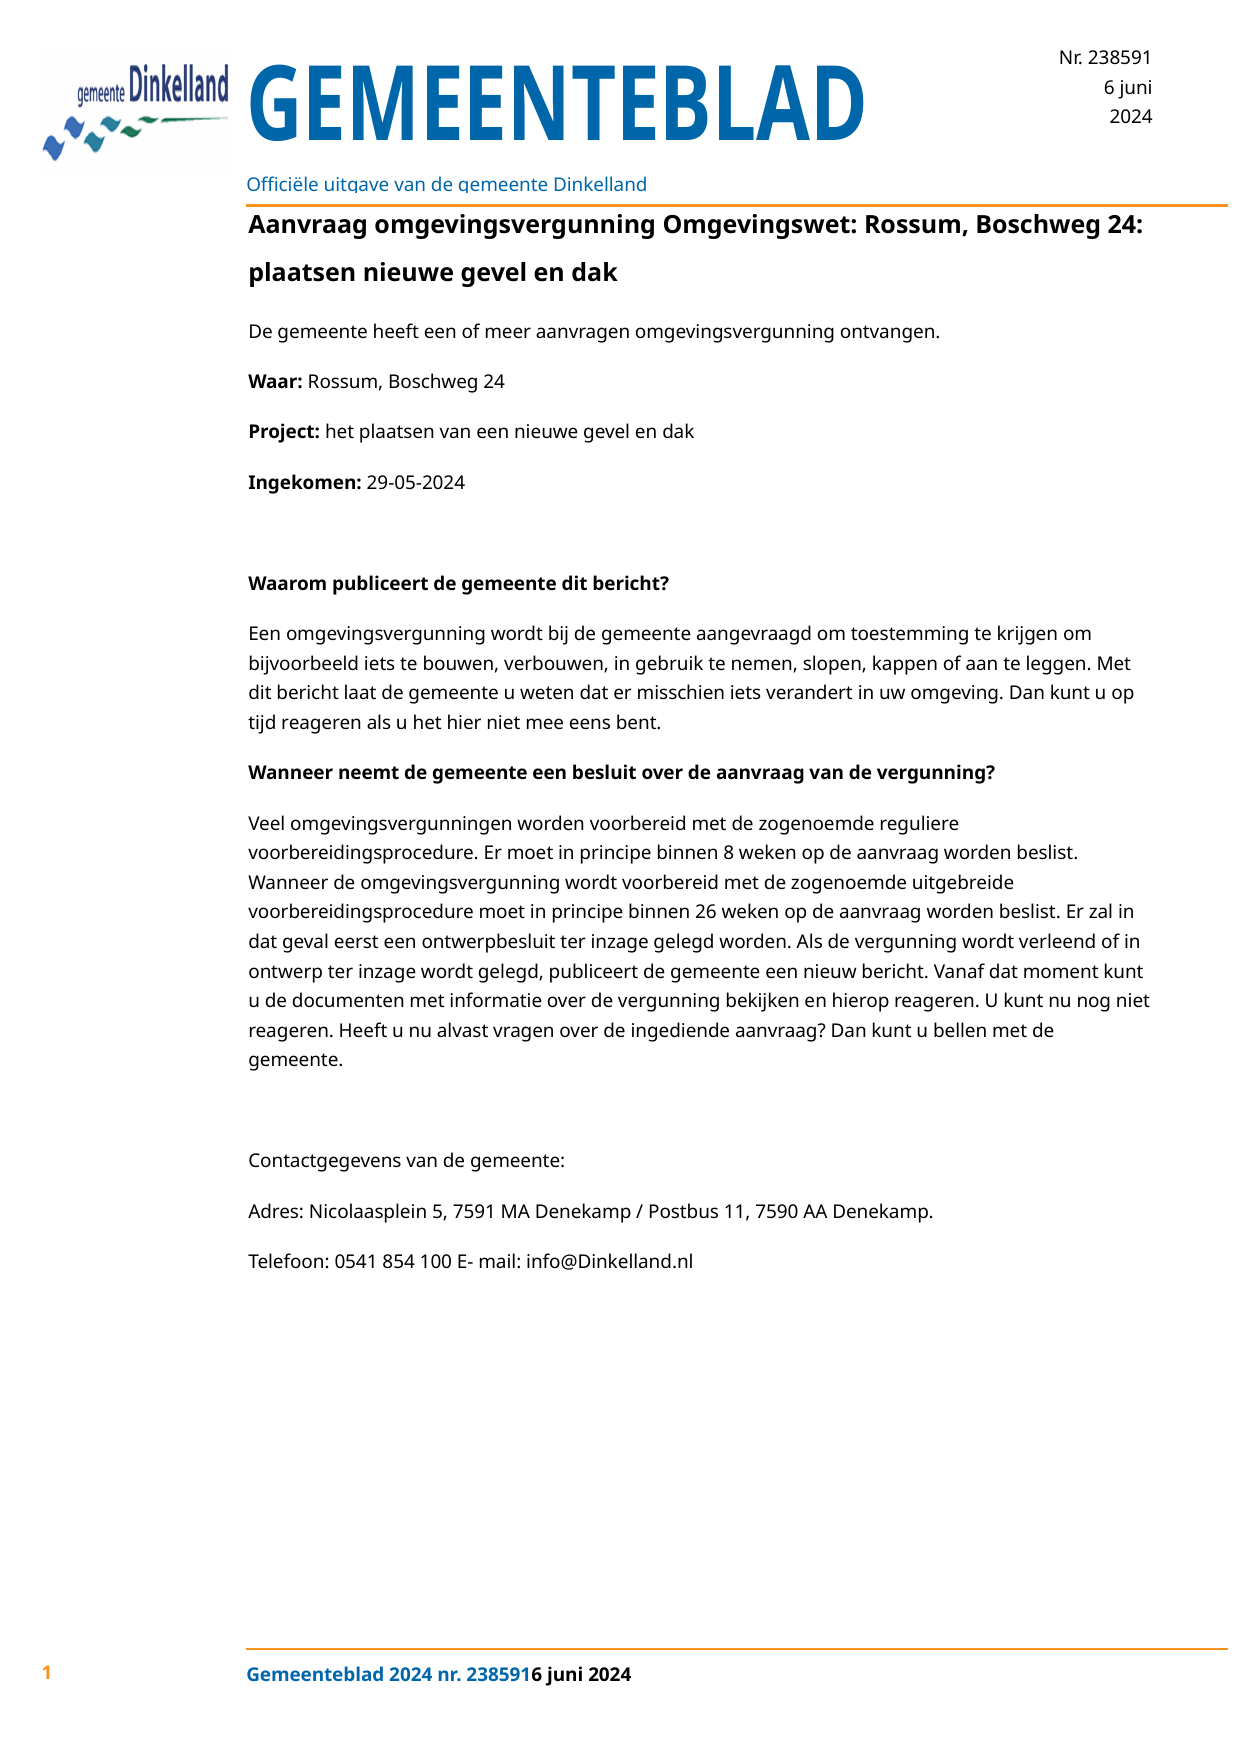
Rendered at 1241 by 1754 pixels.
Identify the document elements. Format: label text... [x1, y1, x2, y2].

text Waarom publiceert de gemeente dit bericht? [248, 570, 1152, 596]
text Een omgevingsvergunning wordt bij de gemeente aangevraagd om toestemming te krijgen om bijvoorbeeld iets te bouwen, verbouwen, in gebruik te nemen, slopen, kappen of aan te leggen. Met dit bericht laat de gemeente u weten dat er misschien iets verandert in uw omgeving. Dan kunt u op tijd reageren als u het hier niet mee eens bent. [248, 620, 1152, 735]
text Ingekomen: 29-05-2024 [248, 469, 1152, 495]
text Veel omgevingsvergunningen worden voorbereid met de zogenoemde reguliere voorbereidingsprocedure. Er moet in principe binnen 8 weken op de aanvraag worden beslist. Wanneer de omgevingsvergunning wordt voorbereid met de zogenoemde uitgebreide voorbereidingsprocedure moet in principe binnen 26 weken op de aanvraag worden beslist. Er zal in dat geval eerst een ontwerpbesluit ter inzage gelegd worden. Als de vergunning wordt verleend of in ontwerp ter inzage wordt gelegd, publiceert de gemeente een nieuw bericht. Vanaf dat moment kunt u de documenten met informatie over de vergunning bekijken en hierop reageren. U kunt nu nog niet reageren. Heeft u nu alvast vragen over de ingediende aanvraag? Dan kunt u bellen met de gemeente. [248, 810, 1152, 1072]
text De gemeente heeft een of meer aanvragen omgevingsvergunning ontvangen. [248, 318, 1152, 344]
picture [41, 47, 231, 172]
text Project: het plaatsen van een nieuwe gevel en dak [248, 419, 1152, 444]
text Wanneer neemt de gemeente een besluit over de aanvraag van de vergunning? [248, 759, 1152, 785]
text Telefoon: 0541 854 100 E- mail: info@Dinkelland.nl [248, 1248, 1152, 1274]
text Adres: Nicolaasplein 5, 7591 MA Denekamp / Postbus 11, 7590 AA Denekamp. [248, 1198, 1152, 1224]
text Contactgegevens van de gemeente: [248, 1147, 1152, 1173]
text Aanvraag omgevingsvergunning Omgevingswet: Rossum, Boschweg 24: plaatsen nieuwe gevel en dak [248, 207, 1152, 288]
text Waar: Rossum, Boschweg 24 [248, 368, 1152, 394]
